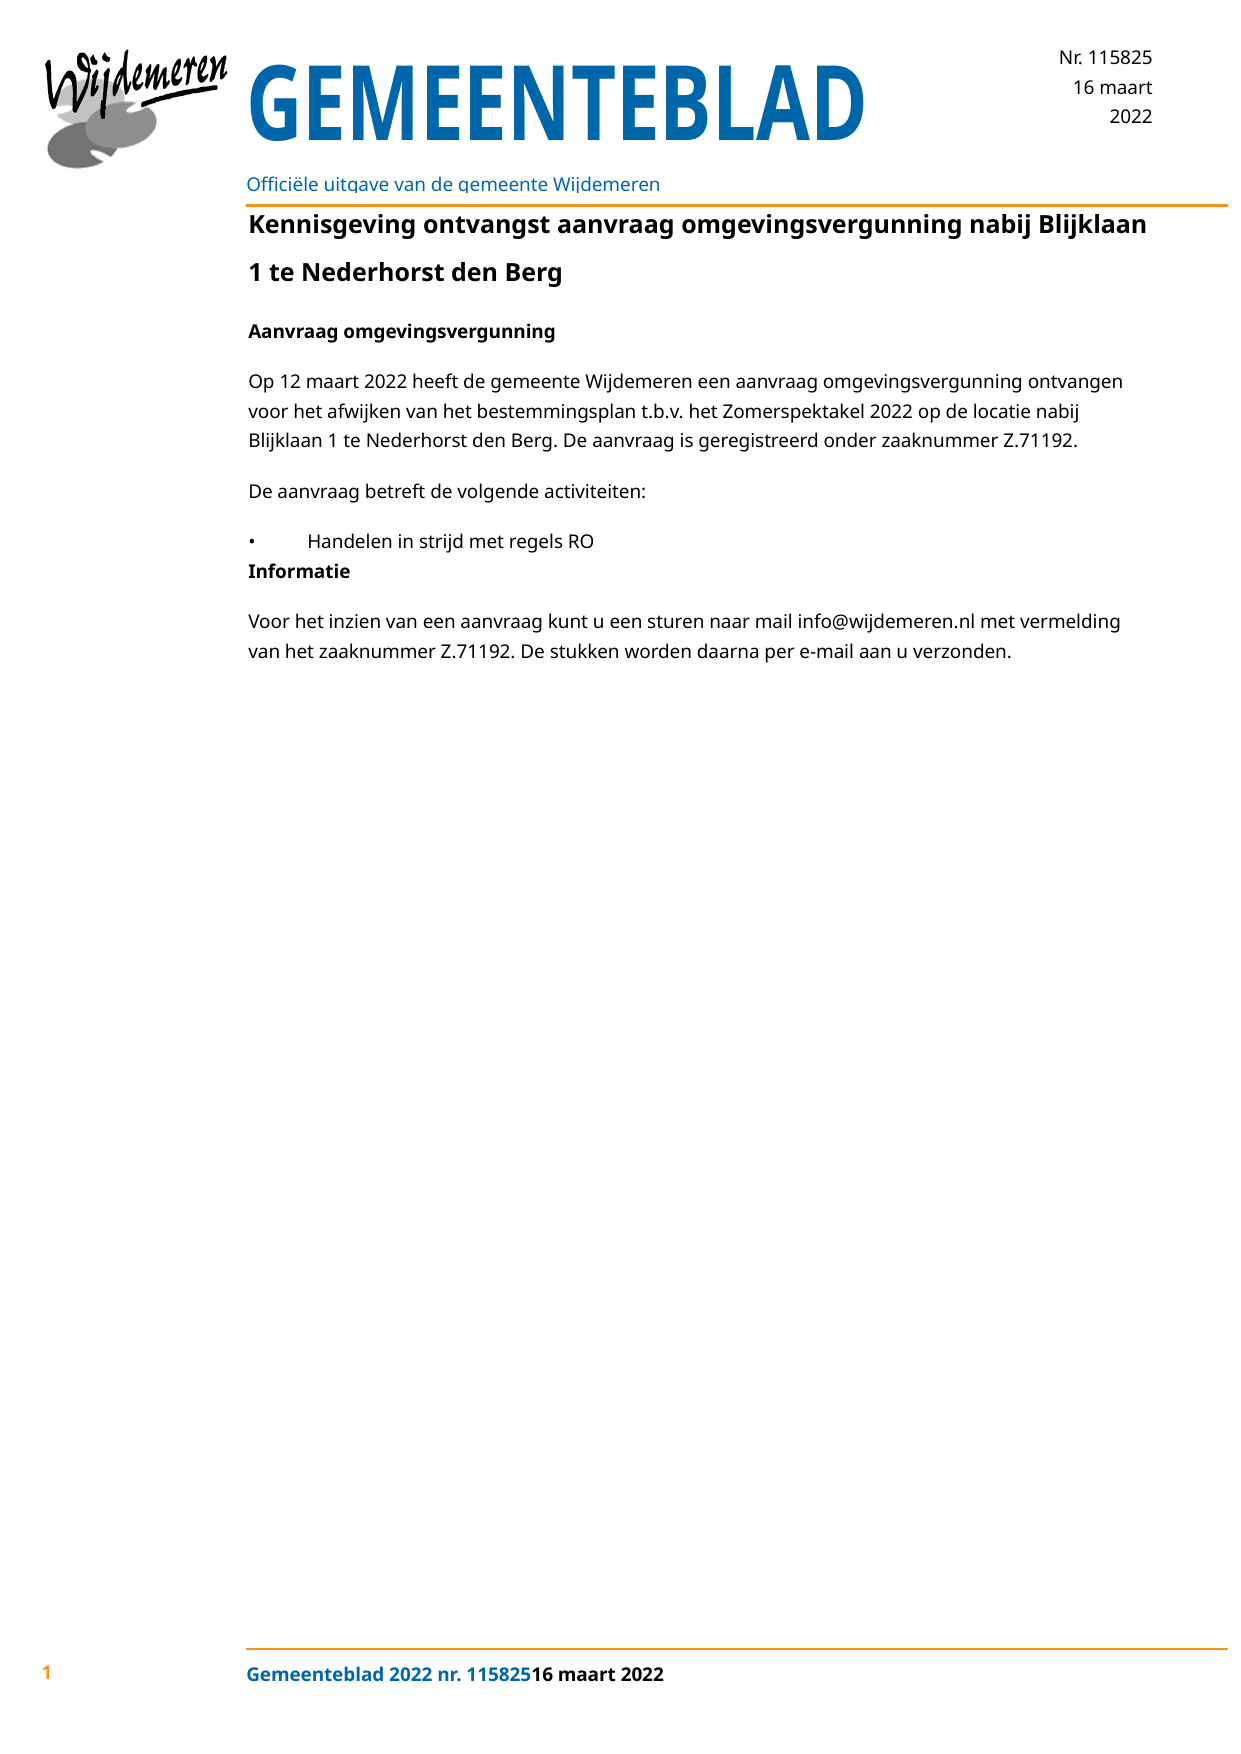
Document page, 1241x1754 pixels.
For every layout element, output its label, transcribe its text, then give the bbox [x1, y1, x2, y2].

text Voor het inzien van een aanvraag kunt u een sturen naar mail info@wijdemeren.nl met vermelding van het zaaknummer Z.71192. De stukken worden daarna per e-mail aan u verzonden. [248, 608, 1152, 664]
list Handelen in strijd met regels RO [248, 528, 1152, 554]
text De aanvraag betreft de volgende activiteiten: [248, 478, 1152, 504]
text Aanvraag omgevingsvergunning [248, 318, 1152, 344]
text Kennisgeving ontvangst aanvraag omgevingsvergunning nabij Blijklaan 1 te Nederhorst den Berg [248, 207, 1152, 288]
text Informatie [248, 558, 1152, 584]
text Op 12 maart 2022 heeft de gemeente Wijdemeren een aanvraag omgevingsvergunning ontvangen voor het afwijken van het bestemmingsplan t.b.v. het Zomerspektakel 2022 op de locatie nabij Blijklaan 1 te Nederhorst den Berg. De aanvraag is geregistreerd onder zaaknummer Z.71192. [248, 368, 1152, 453]
picture [41, 47, 231, 172]
